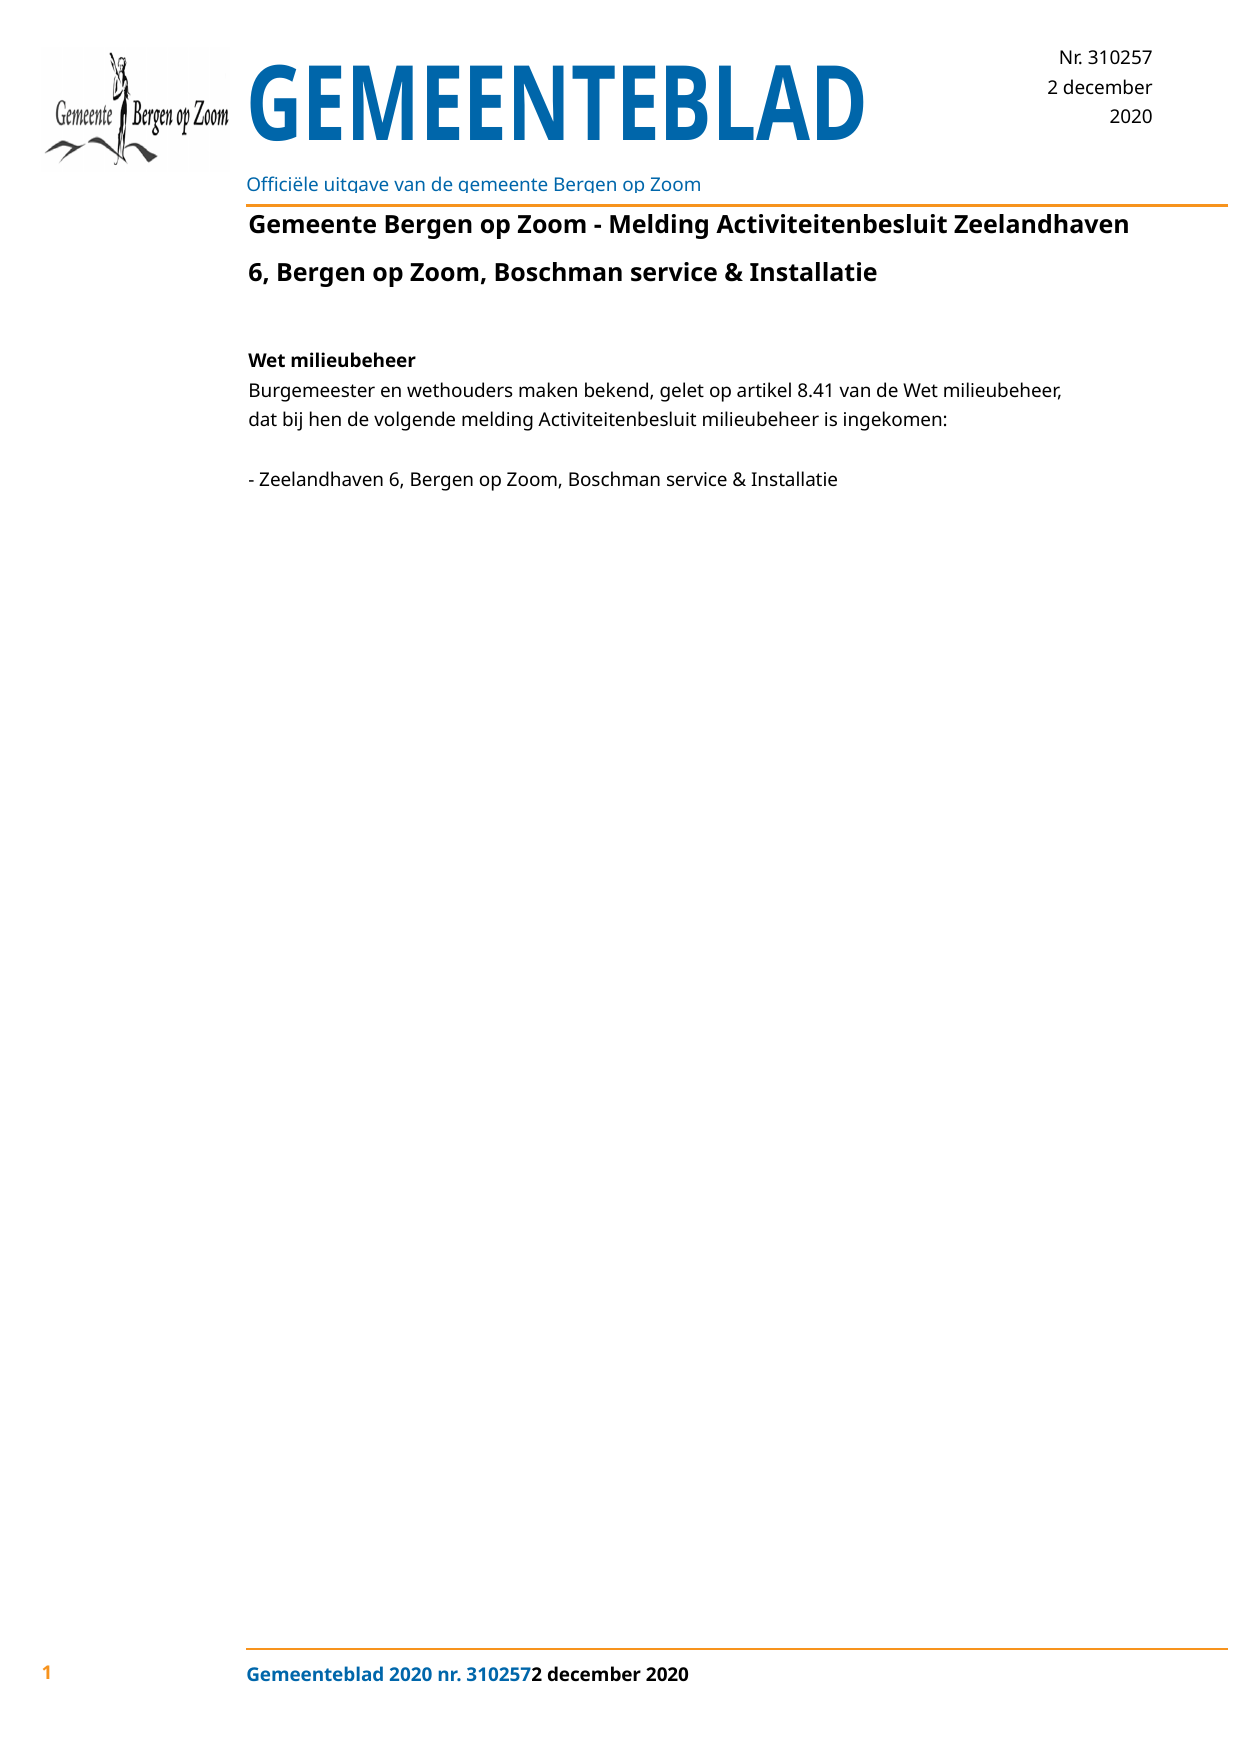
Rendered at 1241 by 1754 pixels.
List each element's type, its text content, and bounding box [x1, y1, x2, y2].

text Wet milieubeheer [248, 347, 1152, 373]
text - Zeelandhaven 6, Bergen op Zoom, Boschman service & Installatie [248, 466, 1152, 492]
picture [41, 47, 231, 172]
text Gemeente Bergen op Zoom - Melding Activiteitenbesluit Zeelandhaven 6, Bergen op Zoom, Boschman service & Installatie [248, 207, 1152, 288]
text dat bij hen de volgende melding Activiteitenbesluit milieubeheer is ingekomen: [248, 407, 1152, 432]
text Burgemeester en wethouders maken bekend, gelet op artikel 8.41 van de Wet milieubeheer, [248, 377, 1152, 403]
